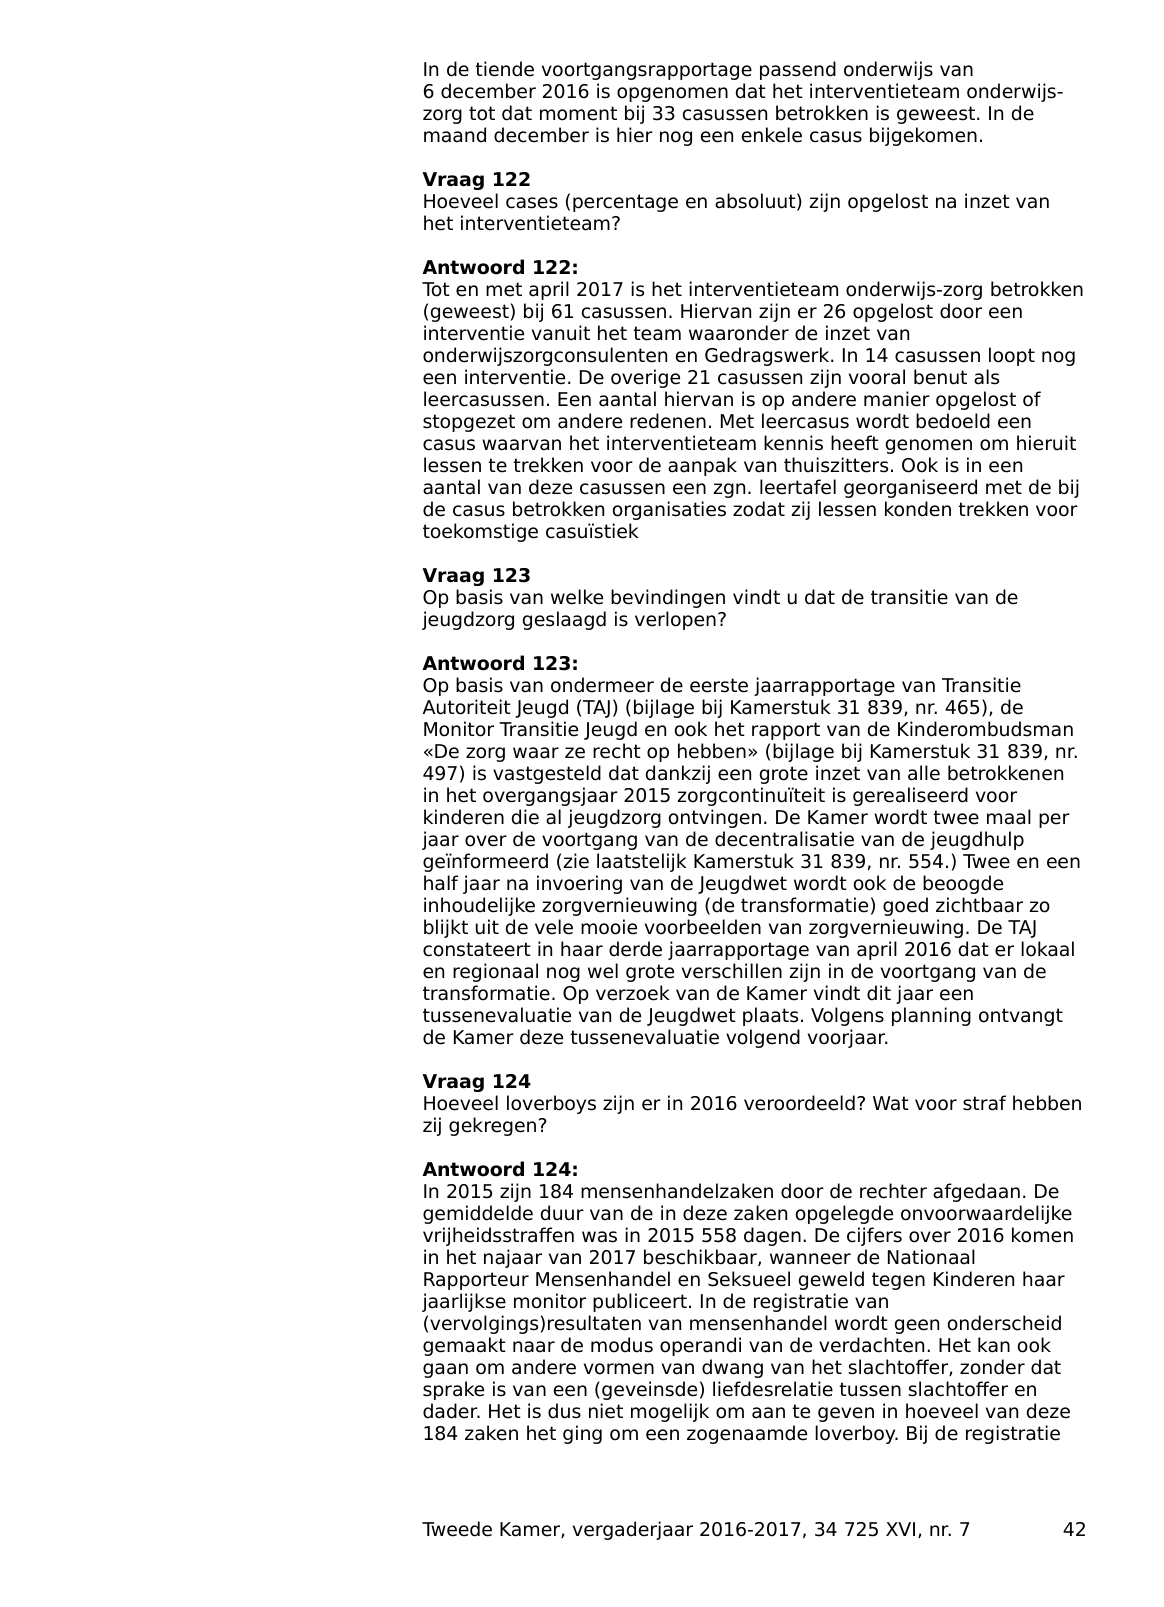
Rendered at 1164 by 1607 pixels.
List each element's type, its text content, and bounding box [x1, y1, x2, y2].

text Hoeveel cases (percentage en absoluut) zijn opgelost na inzet van het interventieteam? [422, 191, 1087, 235]
text Antwoord 124: [422, 1159, 1087, 1181]
text Vraag 122 [422, 169, 1087, 191]
text In de tiende voortgangsrapportage passend onderwijs van 6 december 2016 is opgenomen dat het interventieteam onderwijs-zorg tot dat moment bij 33 casussen betrokken is geweest. In de maand december is hier nog een enkele casus bijgekomen. [422, 59, 1087, 147]
text Op basis van welke bevindingen vindt u dat de transitie van de jeugdzorg geslaagd is verlopen? [422, 587, 1087, 631]
text In 2015 zijn 184 mensenhandelzaken door de rechter afgedaan. De gemiddelde duur van de in deze zaken opgelegde onvoorwaardelijke vrijheidsstraffen was in 2015 558 dagen. De cijfers over 2016 komen in het najaar van 2017 beschikbaar, wanneer de Nationaal Rapporteur Mensenhandel en Seksueel geweld tegen Kinderen haar jaarlijkse monitor publiceert. In de registratie van (vervolgings)resultaten van mensenhandel wordt geen onderscheid gemaakt naar de modus operandi van de verdachten. Het kan ook gaan om andere vormen van dwang van het slachtoffer, zonder dat sprake is van een (geveinsde) liefdesrelatie tussen slachtoffer en dader. Het is dus niet mogelijk om aan te geven in hoeveel van deze 184 zaken het ging om een zogenaamde loverboy. Bij de registratie [422, 1181, 1087, 1445]
text Hoeveel loverboys zijn er in 2016 veroordeeld? Wat voor straf hebben zij gekregen? [422, 1093, 1087, 1137]
text Tot en met april 2017 is het interventieteam onderwijs-zorg betrokken (geweest) bij 61 casussen. Hiervan zijn er 26 opgelost door een interventie vanuit het team waaronder de inzet van onderwijszorgconsulenten en Gedragswerk. In 14 casussen loopt nog een interventie. De overige 21 casussen zijn vooral benut als leercasussen. Een aantal hiervan is op andere manier opgelost of stopgezet om andere redenen. Met leercasus wordt bedoeld een casus waarvan het interventieteam kennis heeft genomen om hieruit lessen te trekken voor de aanpak van thuiszitters. Ook is in een aantal van deze casussen een zgn. leertafel georganiseerd met de bij de casus betrokken organisaties zodat zij lessen konden trekken voor toekomstige casuïstiek [422, 279, 1087, 543]
text Antwoord 122: [422, 257, 1087, 279]
text Op basis van ondermeer de eerste jaarrapportage van Transitie Autoriteit Jeugd (TAJ) (bijlage bij Kamerstuk 31 839, nr. 465), de Monitor Transitie Jeugd en ook het rapport van de Kinderombudsman «De zorg waar ze recht op hebben» (bijlage bij Kamerstuk 31 839, nr. 497) is vastgesteld dat dankzij een grote inzet van alle betrokkenen in het overgangsjaar 2015 zorgcontinuïteit is gerealiseerd voor kinderen die al jeugdzorg ontvingen. De Kamer wordt twee maal per jaar over de voortgang van de decentralisatie van de jeugdhulp geïnformeerd (zie laatstelijk Kamerstuk 31 839, nr. 554.) Twee en een half jaar na invoering van de Jeugdwet wordt ook de beoogde inhoudelijke zorgvernieuwing (de transformatie) goed zichtbaar zo blijkt uit de vele mooie voorbeelden van zorgvernieuwing. De TAJ constateert in haar derde jaarrapportage van april 2016 dat er lokaal en regionaal nog wel grote verschillen zijn in de voortgang van de transformatie. Op verzoek van de Kamer vindt dit jaar een tussenevaluatie van de Jeugdwet plaats. Volgens planning ontvangt de Kamer deze tussenevaluatie volgend voorjaar. [422, 675, 1087, 1049]
text Vraag 124 [422, 1071, 1087, 1093]
text Antwoord 123: [422, 653, 1087, 675]
text Vraag 123 [422, 565, 1087, 587]
